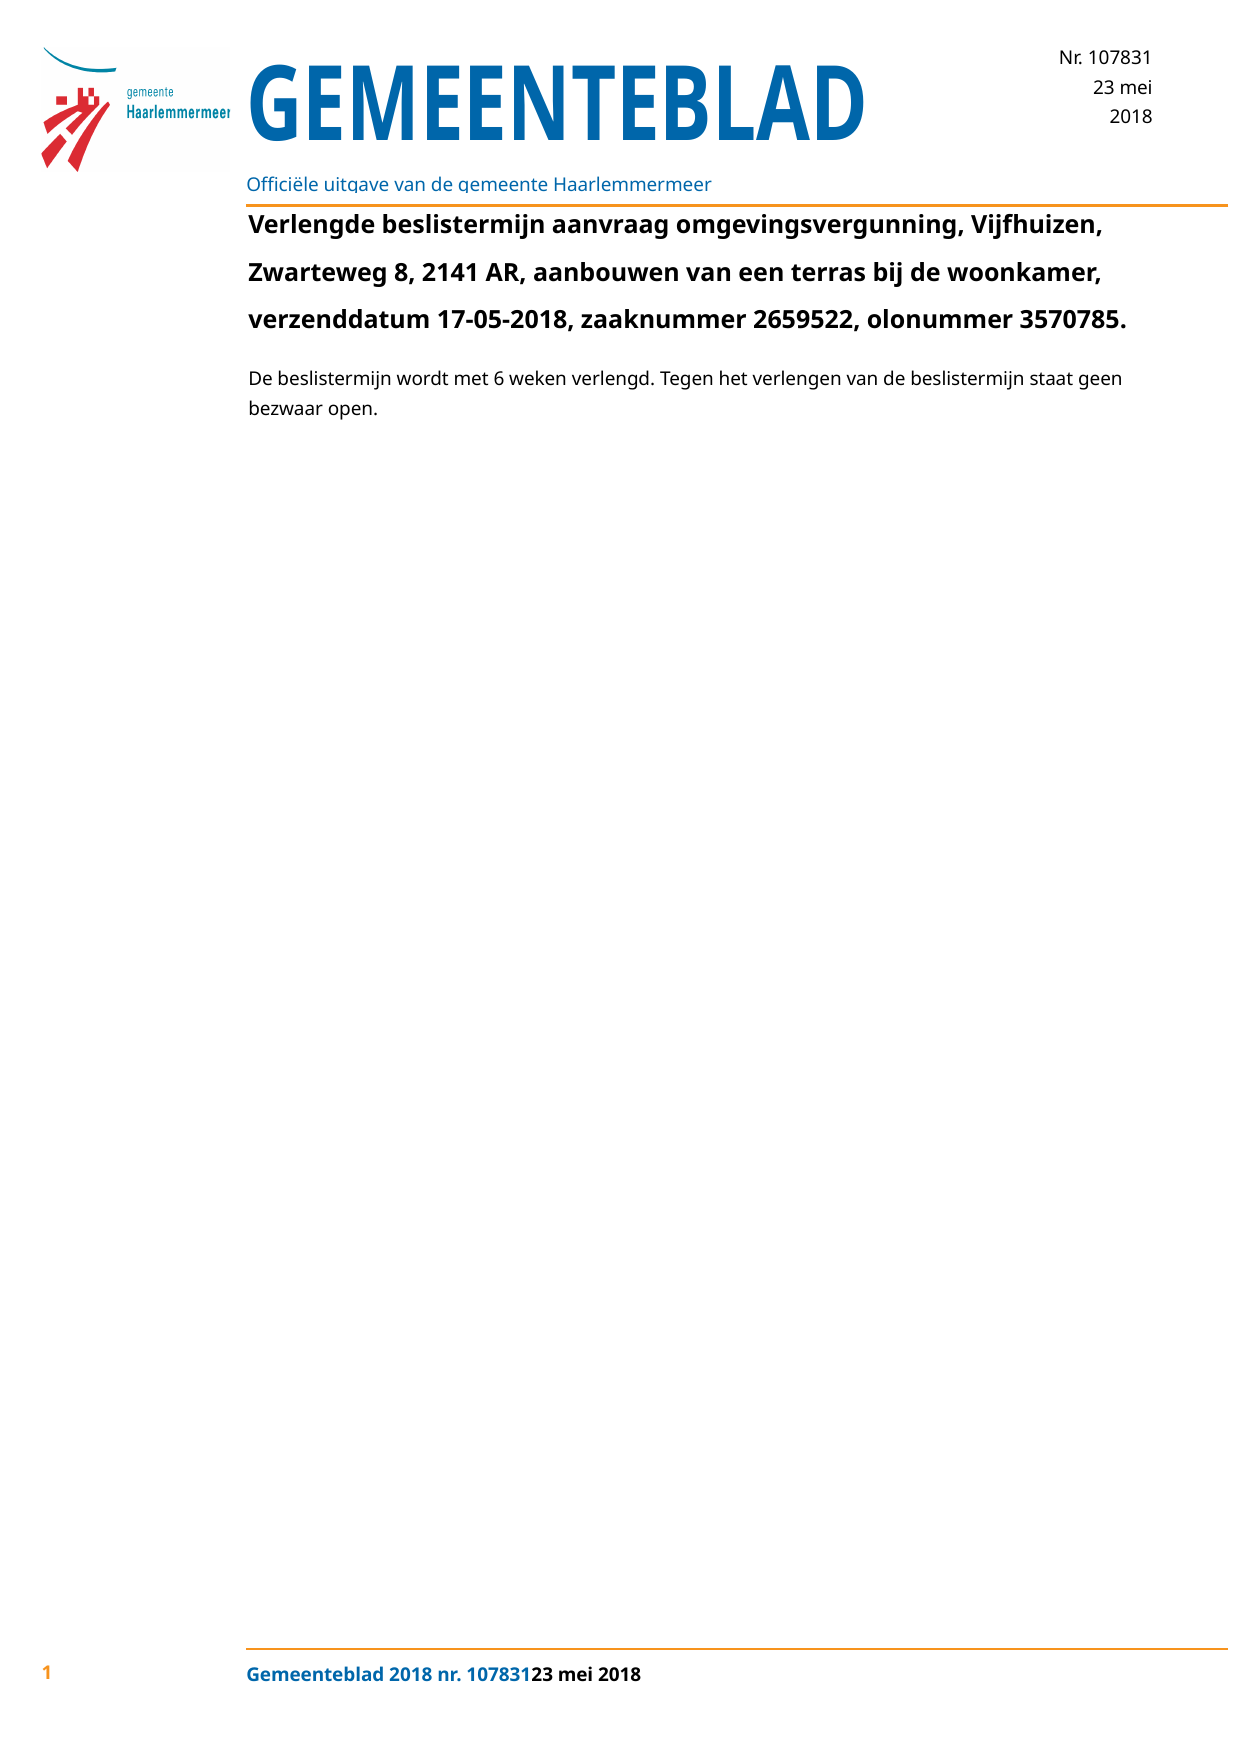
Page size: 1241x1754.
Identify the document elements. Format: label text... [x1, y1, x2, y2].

text De beslistermijn wordt met 6 weken verlengd. Tegen het verlengen van de beslistermijn staat geen bezwaar open. [248, 366, 1152, 421]
text Verlengde beslistermijn aanvraag omgevingsvergunning, Vijfhuizen, Zwarteweg 8, 2141 AR, aanbouwen van een terras bij de woonkamer, verzenddatum 17-05-2018, zaaknummer 2659522, olonummer 3570785. [248, 207, 1152, 336]
picture [41, 47, 231, 172]
